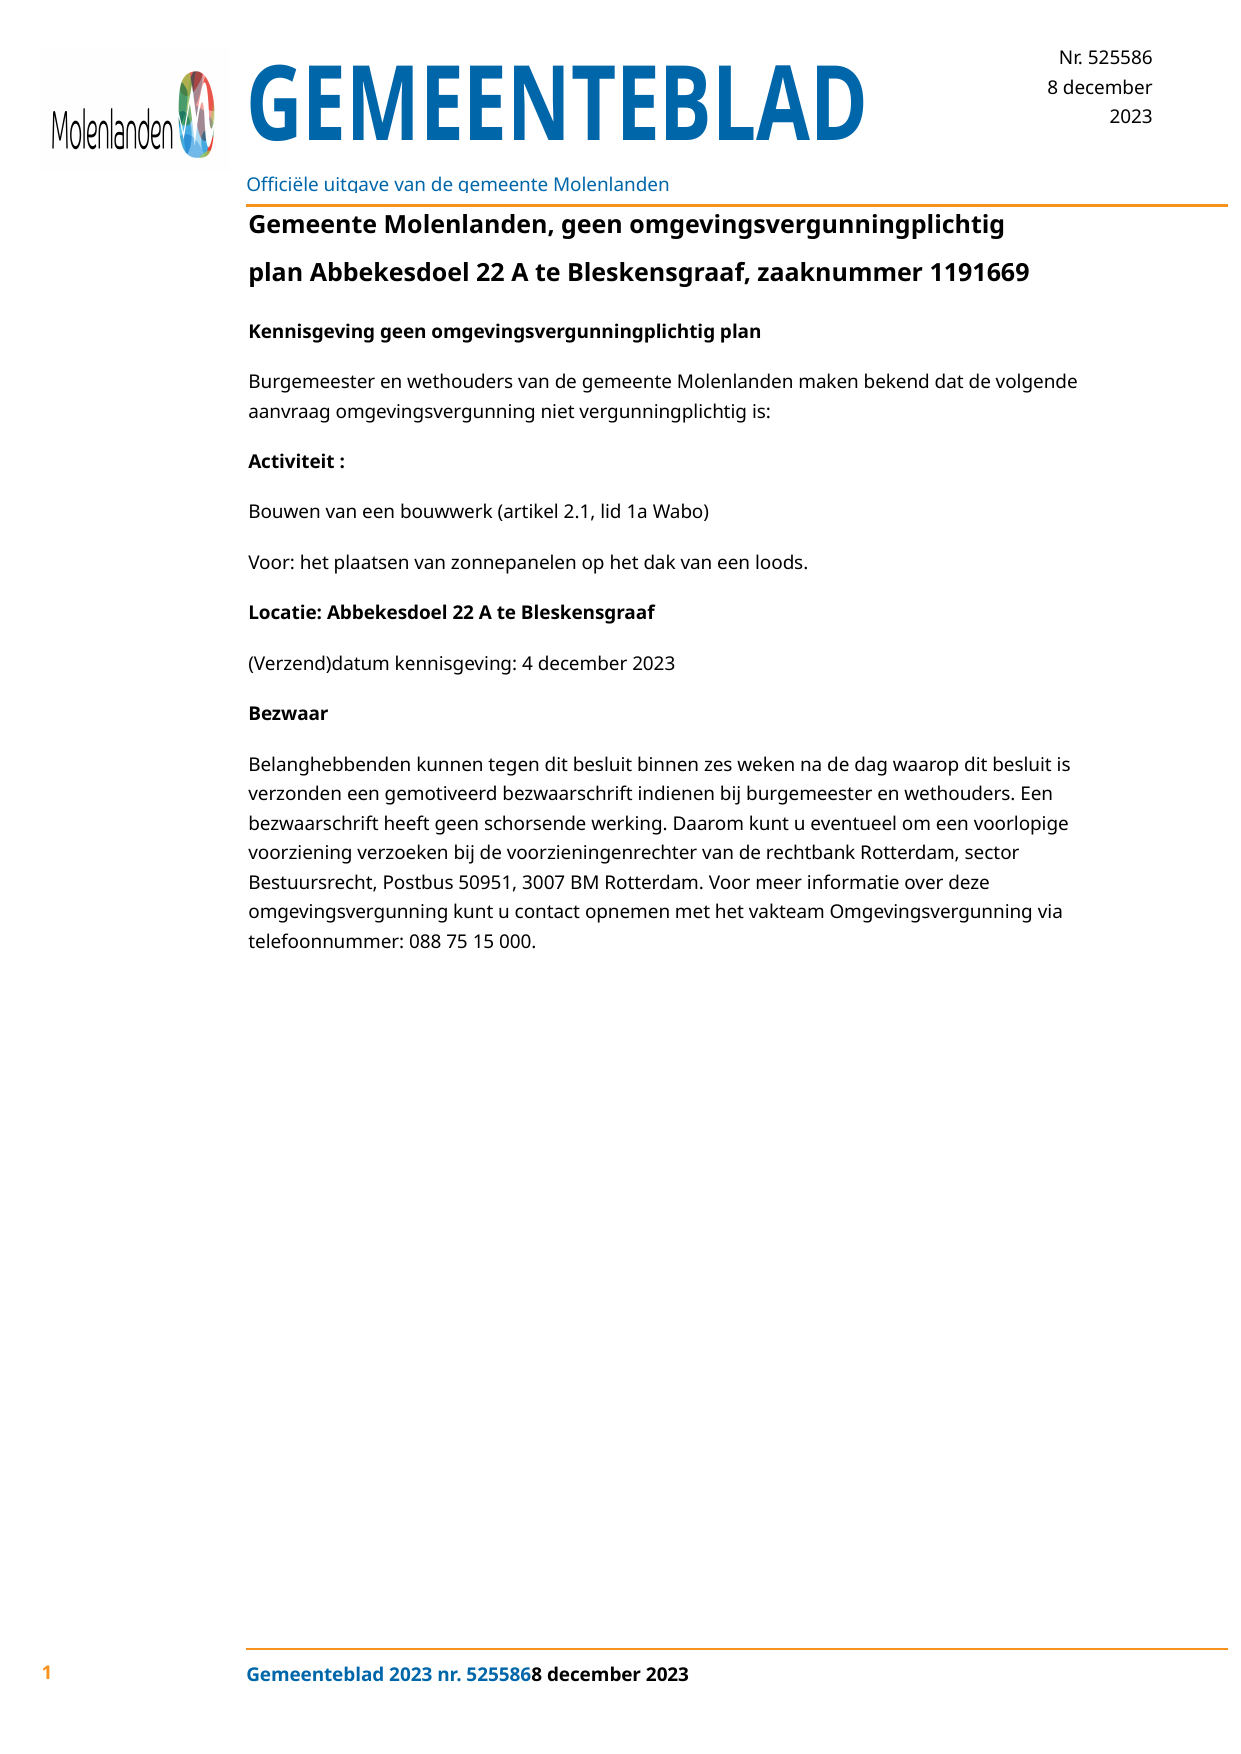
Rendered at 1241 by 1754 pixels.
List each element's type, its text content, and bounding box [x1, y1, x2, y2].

text Bouwen van een bouwwerk (artikel 2.1, lid 1a Wabo) [248, 499, 1152, 524]
text Activiteit : [248, 448, 1152, 474]
picture [41, 47, 231, 172]
text Locatie: Abbekesdoel 22 A te Bleskensgraaf [248, 599, 1152, 625]
text (Verzend)datum kennisgeving: 4 december 2023 [248, 650, 1152, 676]
text Burgemeester en wethouders van de gemeente Molenlanden maken bekend dat de volgende aanvraag omgevingsvergunning niet vergunningplichtig is: [248, 368, 1152, 424]
text Kennisgeving geen omgevingsvergunningplichtig plan [248, 318, 1152, 344]
text Bezwaar [248, 700, 1152, 726]
text Belanghebbenden kunnen tegen dit besluit binnen zes weken na de dag waarop dit besluit is verzonden een gemotiveerd bezwaarschrift indienen bij burgemeester en wethouders. Een bezwaarschrift heeft geen schorsende werking. Daarom kunt u eventueel om een voorlopige voorziening verzoeken bij de voorzieningenrechter van de rechtbank Rotterdam, sector Bestuursrecht, Postbus 50951, 3007 BM Rotterdam. Voor meer informatie over deze omgevingsvergunning kunt u contact opnemen met het vakteam Omgevingsvergunning via telefoonnummer: 088 75 15 000. [248, 751, 1152, 954]
text Gemeente Molenlanden, geen omgevingsvergunningplichtig plan Abbekesdoel 22 A te Bleskensgraaf, zaaknummer 1191669 [248, 207, 1152, 288]
text Voor: het plaatsen van zonnepanelen op het dak van een loods. [248, 549, 1152, 575]
